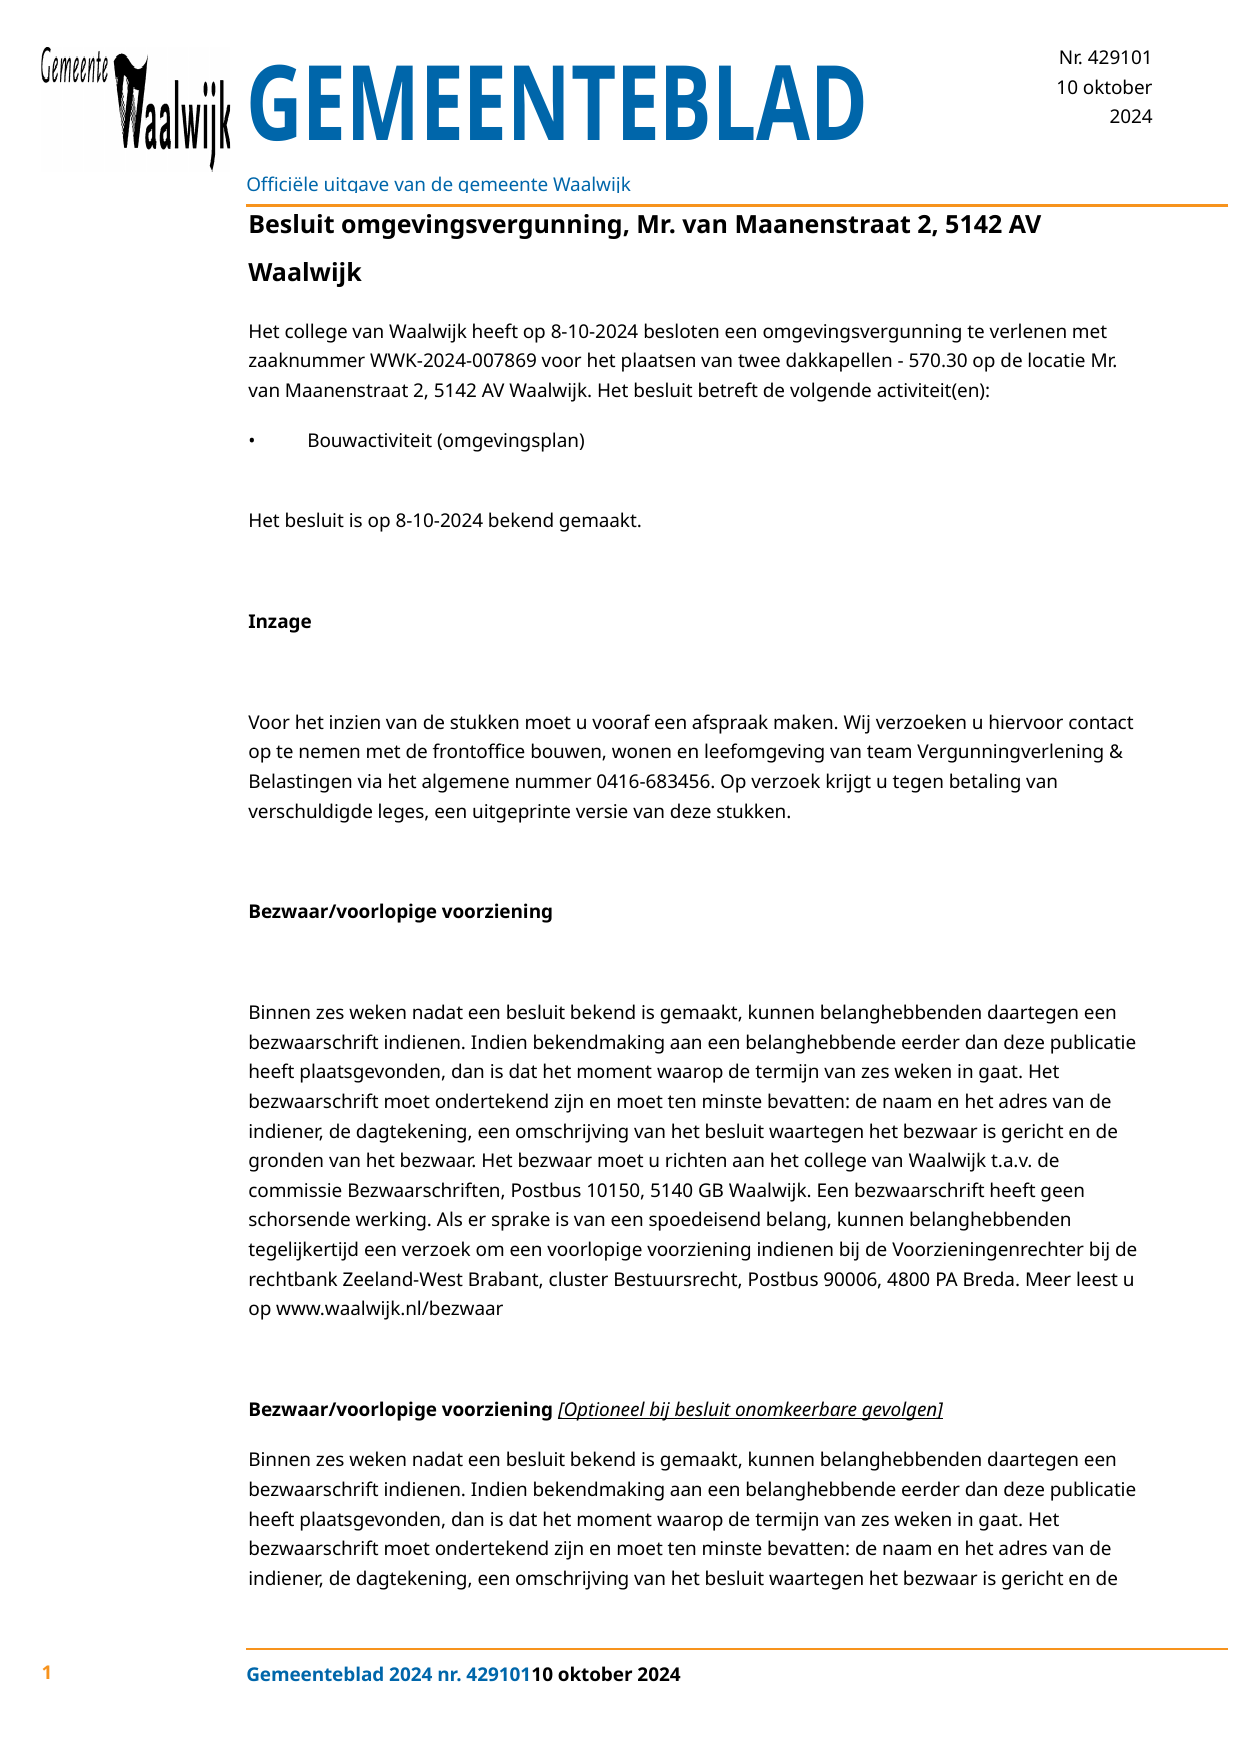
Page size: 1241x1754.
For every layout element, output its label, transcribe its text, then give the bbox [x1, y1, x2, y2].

text Binnen zes weken nadat een besluit bekend is gemaakt, kunnen belanghebbenden daartegen een bezwaarschrift indienen. Indien bekendmaking aan een belanghebbende eerder dan deze publicatie heeft plaatsgevonden, dan is dat het moment waarop de termijn van zes weken in gaat. Het bezwaarschrift moet ondertekend zijn en moet ten minste bevatten: de naam en het adres van de indiener, de dagtekening, een omschrijving van het besluit waartegen het bezwaar is gericht en de gronden van het bezwaar. Het bezwaar moet u richten aan het college van Waalwijk t.a.v. de commissie Bezwaarschriften, Postbus 10150, 5140 GB Waalwijk. Een bezwaarschrift heeft geen schorsende werking. Als er sprake is van een spoedeisend belang, kunnen belanghebbenden tegelijkertijd een verzoek om een voorlopige voorziening indienen bij de Voorzieningenrechter bij de rechtbank Zeeland-West Brabant, cluster Bestuursrecht, Postbus 90006, 4800 PA Breda. Meer leest u op www.waalwijk.nl/bezwaar [248, 999, 1152, 1321]
text Het besluit is op 8-10-2024 bekend gemaakt. [248, 507, 1152, 533]
text Bezwaar/voorlopige voorziening [Optioneel bij besluit onomkeerbare gevolgen] [248, 1396, 1152, 1422]
picture [41, 47, 231, 172]
text Het college van Waalwijk heeft op 8-10-2024 besloten een omgevingsvergunning te verlenen met zaaknummer WWK-2024-007869 voor het plaatsen van twee dakkapellen - 570.30 op de locatie Mr. van Maanenstraat 2, 5142 AV Waalwijk. Het besluit betreft de volgende activiteit(en): [248, 318, 1152, 403]
list Bouwactiviteit (omgevingsplan) [248, 427, 1152, 453]
text Bezwaar/voorlopige voorziening [248, 899, 1152, 924]
text Voor het inzien van de stukken moet u vooraf een afspraak maken. Wij verzoeken u hiervoor contact op te nemen met de frontoffice bouwen, wonen en leefomgeving van team Vergunningverlening & Belastingen via het algemene nummer 0416-683456. Op verzoek krijgt u tegen betaling van verschuldigde leges, een uitgeprinte versie van deze stukken. [248, 709, 1152, 824]
text Binnen zes weken nadat een besluit bekend is gemaakt, kunnen belanghebbenden daartegen een bezwaarschrift indienen. Indien bekendmaking aan een belanghebbende eerder dan deze publicatie heeft plaatsgevonden, dan is dat het moment waarop de termijn van zes weken in gaat. Het bezwaarschrift moet ondertekend zijn en moet ten minste bevatten: de naam en het adres van de indiener, de dagtekening, een omschrijving van het besluit waartegen het bezwaar is gericht en de [248, 1447, 1152, 1591]
text Besluit omgevingsvergunning, Mr. van Maanenstraat 2, 5142 AV Waalwijk [248, 207, 1152, 288]
text Inzage [248, 608, 1152, 634]
